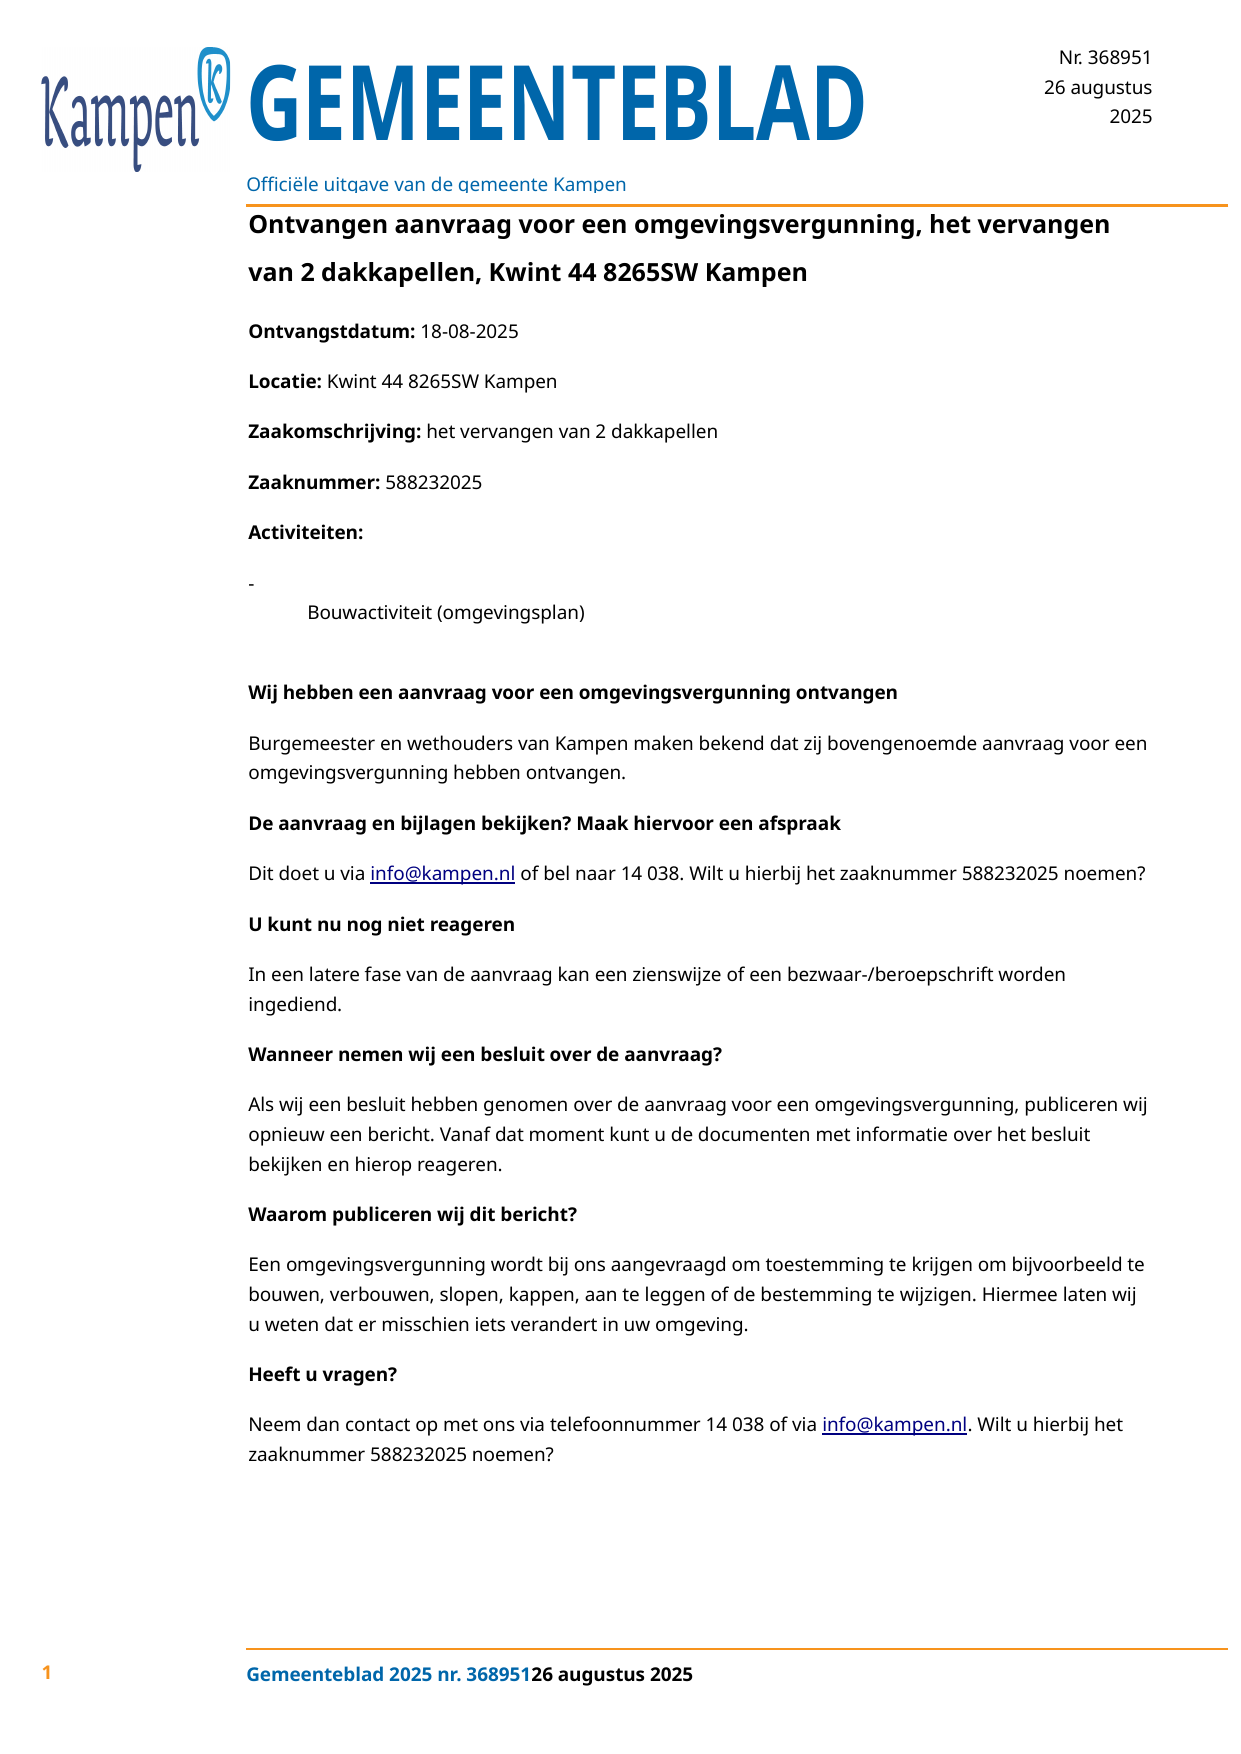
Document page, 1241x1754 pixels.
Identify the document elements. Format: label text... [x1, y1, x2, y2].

text Wanneer nemen wij een besluit over de aanvraag? [248, 1041, 1152, 1067]
text Waarom publiceren wij dit bericht? [248, 1201, 1152, 1227]
text Burgemeester en wethouders van Kampen maken bekend dat zij bovengenoemde aanvraag voor een omgevingsvergunning hebben ontvangen. [248, 730, 1152, 785]
text Activiteiten: [248, 519, 1152, 545]
text Zaakomschrijving: het vervangen van 2 dakkapellen [248, 419, 1152, 444]
text Zaaknummer: 588232025 [248, 469, 1152, 495]
text Ontvangstdatum: 18-08-2025 [248, 318, 1152, 344]
text Neem dan contact op met ons via telefoonnummer 14 038 of via info@kampen.nl. Wilt u hierbij het zaaknummer 588232025 noemen? [248, 1412, 1152, 1467]
picture [41, 47, 231, 172]
text Een omgevingsvergunning wordt bij ons aangevraagd om toestemming te krijgen om bijvoorbeeld te bouwen, verbouwen, slopen, kappen, aan te leggen of de bestemming te wijzigen. Hiermee laten wij u weten dat er misschien iets verandert in uw omgeving. [248, 1252, 1152, 1337]
text In een latere fase van de aanvraag kan een zienswijze of een bezwaar-/beroepschrift worden ingediend. [248, 961, 1152, 1017]
list Bouwactiviteit (omgevingsplan) [248, 599, 1152, 625]
text Wij hebben een aanvraag voor een omgevingsvergunning ontvangen [248, 679, 1152, 705]
text U kunt nu nog niet reageren [248, 911, 1152, 937]
text Locatie: Kwint 44 8265SW Kampen [248, 368, 1152, 394]
text Dit doet u via info@kampen.nl of bel naar 14 038. Wilt u hierbij het zaaknummer 588232025 noemen? [248, 860, 1152, 886]
text Als wij een besluit hebben genomen over de aanvraag voor een omgevingsvergunning, publiceren wij opnieuw een bericht. Vanaf dat moment kunt u de documenten met informatie over het besluit bekijken en hierop reageren. [248, 1092, 1152, 1177]
text Ontvangen aanvraag voor een omgevingsvergunning, het vervangen van 2 dakkapellen, Kwint 44 8265SW Kampen [248, 207, 1152, 288]
text Heeft u vragen? [248, 1361, 1152, 1387]
text De aanvraag en bijlagen bekijken? Maak hiervoor een afspraak [248, 810, 1152, 836]
